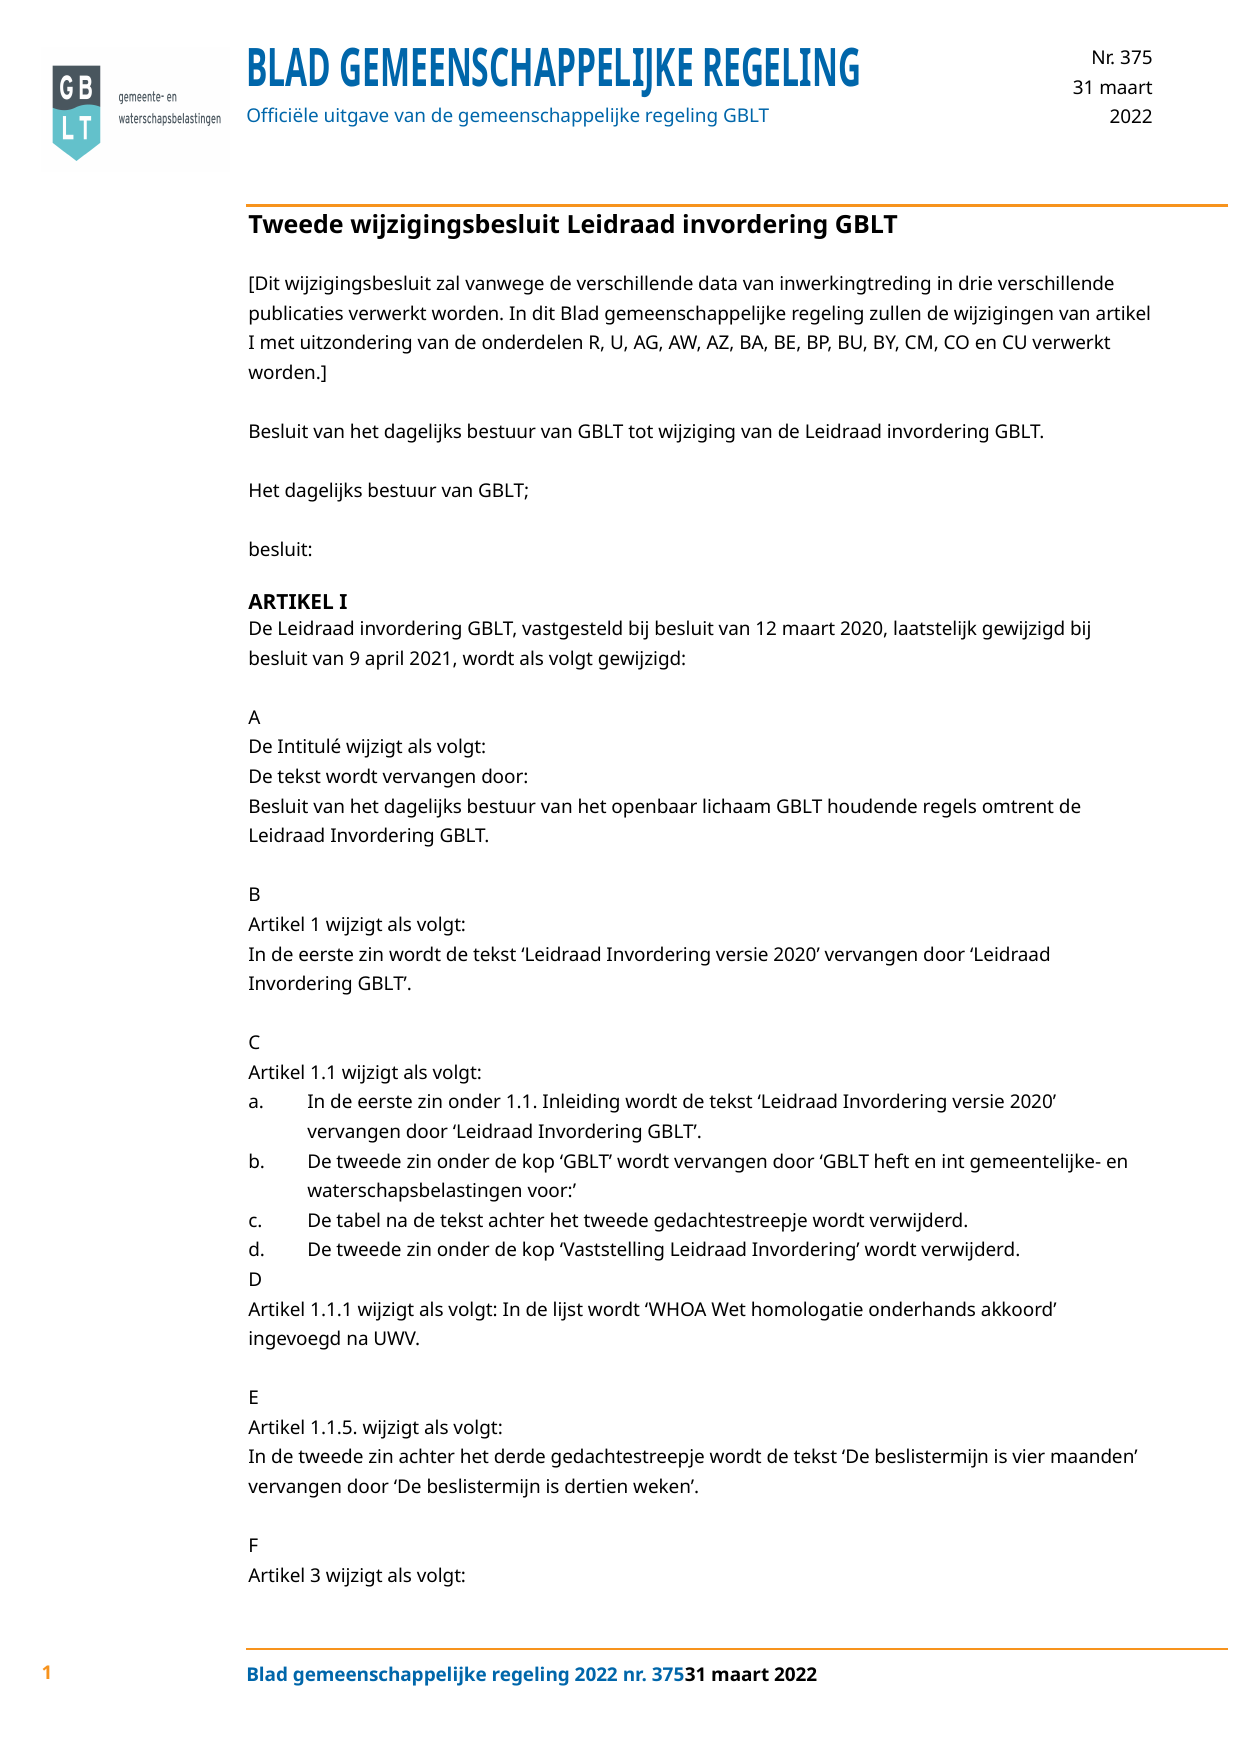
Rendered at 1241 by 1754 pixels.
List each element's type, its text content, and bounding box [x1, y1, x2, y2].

list De tweede zin onder de kop ‘Vaststelling Leidraad Invordering’ wordt verwijderd. [248, 1237, 1152, 1262]
text Artikel 1 wijzigt als volgt: [248, 911, 1152, 937]
text ARTIKEL I [248, 587, 1152, 615]
text F [248, 1532, 1152, 1558]
text De Intitulé wijzigt als volgt: [248, 734, 1152, 759]
text Artikel 1.1.5. wijzigt als volgt: [248, 1414, 1152, 1440]
text E [248, 1384, 1152, 1410]
text [Dit wijzigingsbesluit zal vanwege de verschillende data van inwerkingtreding in drie verschillende publicaties verwerkt worden. In dit Blad gemeenschappelijke regeling zullen de wijzigingen van artikel I met uitzondering van de onderdelen R, U, AG, AW, AZ, BA, BE, BP, BU, BY, CM, CO en CU verwerkt worden.] [248, 270, 1152, 385]
list De tweede zin onder de kop ‘GBLT’ wordt vervangen door ‘GBLT heft en int gemeentelijke- en waterschapsbelastingen voor:’ [248, 1148, 1152, 1203]
text A [248, 704, 1152, 730]
text Artikel 1.1.1 wijzigt als volgt: In de lijst wordt ‘WHOA Wet homologatie onderhands akkoord’ ingevoegd na UWV. [248, 1296, 1152, 1351]
text De tekst wordt vervangen door: [248, 763, 1152, 789]
text Besluit van het dagelijks bestuur van GBLT tot wijziging van de Leidraad invordering GBLT. [248, 418, 1152, 444]
picture [41, 47, 231, 172]
text De Leidraad invordering GBLT, vastgesteld bij besluit van 12 maart 2020, laatstelijk gewijzigd bij besluit van 9 april 2021, wordt als volgt gewijzigd: [248, 615, 1152, 671]
text besluit: [248, 537, 1152, 562]
list In de eerste zin onder 1.1. Inleiding wordt de tekst ‘Leidraad Invordering versie 2020’ vervangen door ‘Leidraad Invordering GBLT’. [248, 1089, 1152, 1144]
text Besluit van het dagelijks bestuur van het openbaar lichaam GBLT houdende regels omtrent de Leidraad Invordering GBLT. [248, 793, 1152, 848]
text In de tweede zin achter het derde gedachtestreepje wordt de tekst ‘De beslistermijn is vier maanden’ vervangen door ‘De beslistermijn is dertien weken’. [248, 1444, 1152, 1499]
text B [248, 882, 1152, 907]
text Artikel 1.1 wijzigt als volgt: [248, 1059, 1152, 1085]
text Artikel 3 wijzigt als volgt: [248, 1562, 1152, 1588]
text C [248, 1029, 1152, 1055]
list De tabel na de tekst achter het tweede gedachtestreepje wordt verwijderd. [248, 1207, 1152, 1233]
text D [248, 1266, 1152, 1292]
text Het dagelijks bestuur van GBLT; [248, 477, 1152, 503]
text Tweede wijzigingsbesluit Leidraad invordering GBLT [248, 207, 1152, 241]
text In de eerste zin wordt de tekst ‘Leidraad Invordering versie 2020’ vervangen door ‘Leidraad Invordering GBLT’. [248, 941, 1152, 996]
